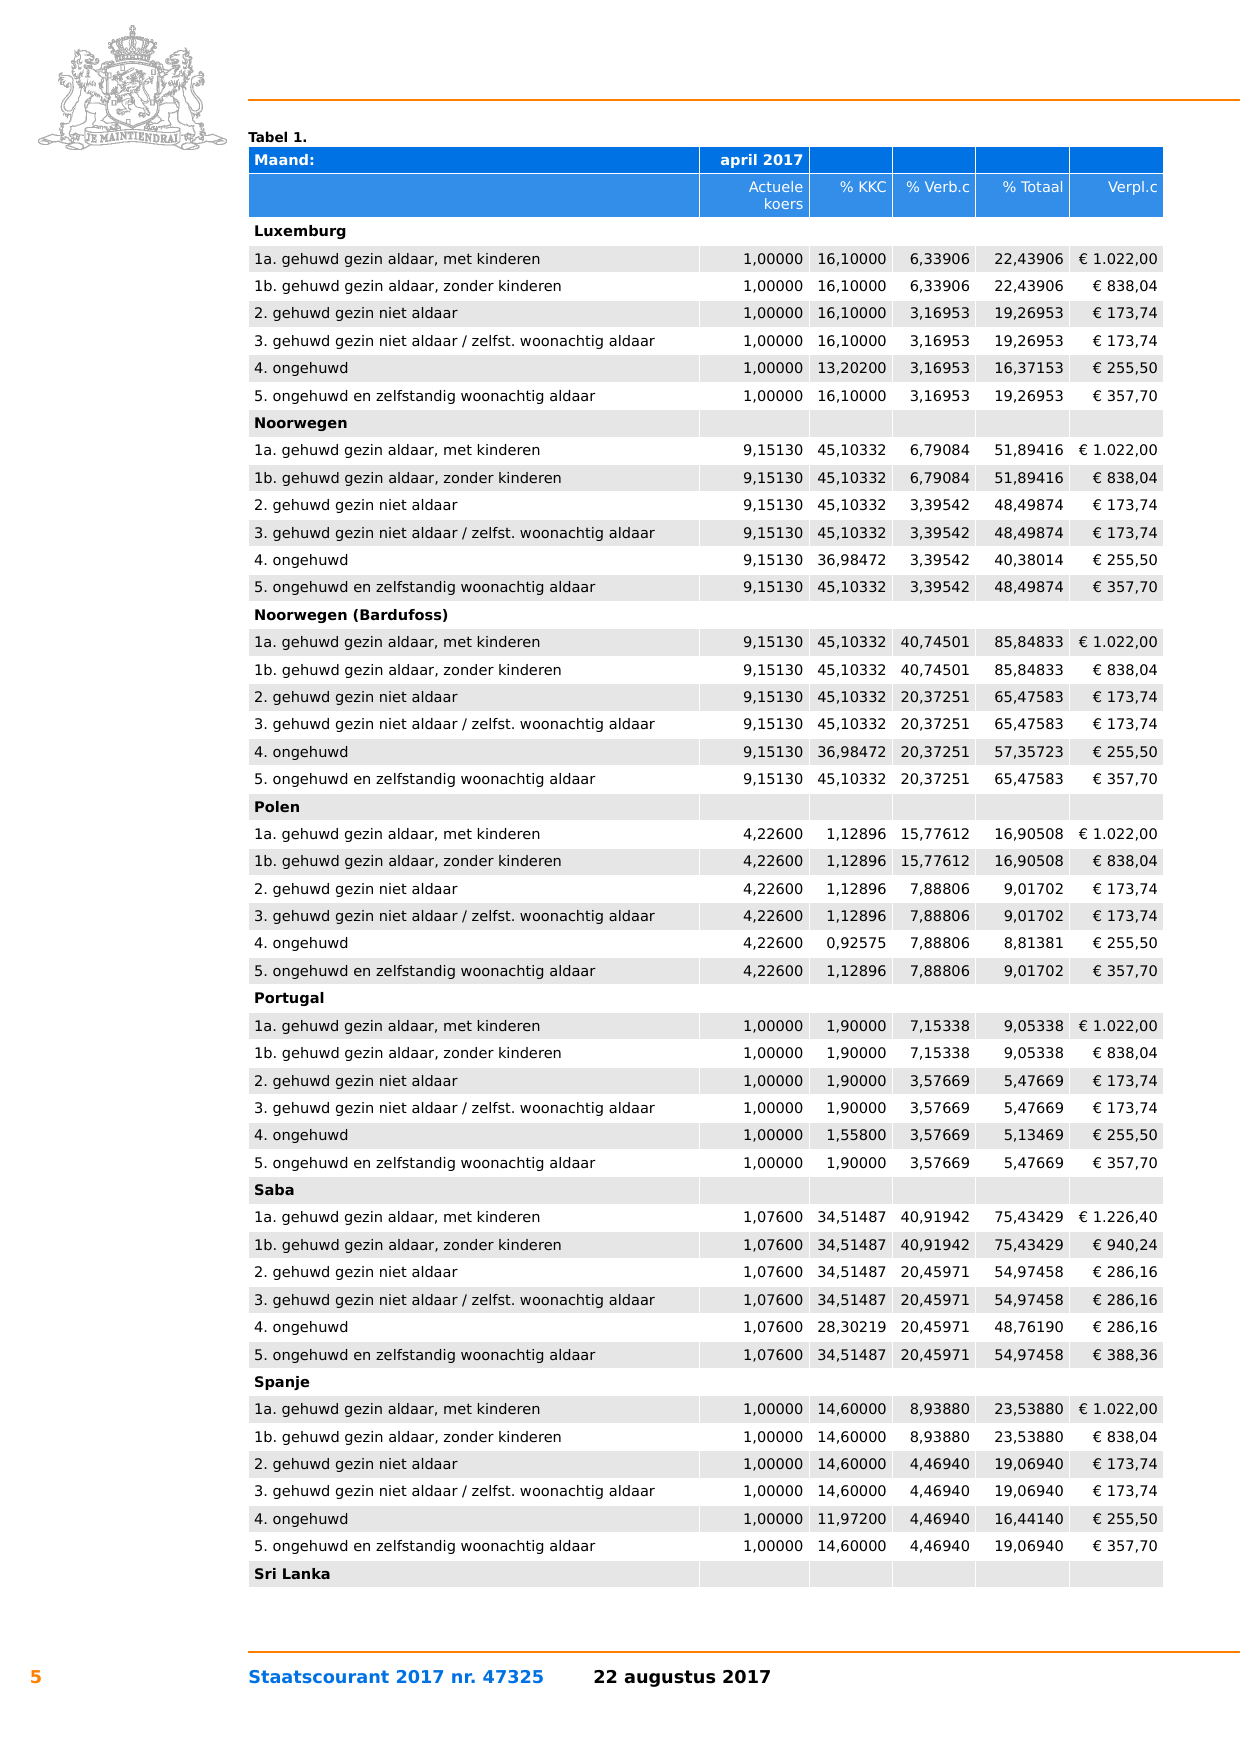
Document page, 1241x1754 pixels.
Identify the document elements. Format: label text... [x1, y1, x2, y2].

table_cell [700, 1369, 809, 1395]
table_cell 8,93880 [893, 1396, 975, 1423]
table_cell 9,01702 [976, 958, 1069, 984]
table_cell 1a. gehuwd gezin aldaar, met kinderen [249, 1396, 699, 1423]
table_cell 4,46940 [893, 1506, 975, 1532]
table_cell 65,47583 [976, 712, 1069, 738]
table_cell [976, 986, 1069, 1012]
table_cell [893, 986, 975, 1012]
table_cell % Totaal [976, 174, 1069, 217]
table_cell 3. gehuwd gezin niet aldaar / zelfst. woonachtig aldaar [249, 712, 699, 738]
table_cell [810, 1369, 892, 1395]
table_cell [810, 986, 892, 1012]
table_cell 4,22600 [700, 931, 809, 957]
table_cell 8,81381 [976, 931, 1069, 957]
table_cell 6,79084 [893, 465, 975, 491]
table_cell 9,01702 [976, 903, 1069, 930]
table_cell 1,90000 [810, 1095, 892, 1121]
table_cell 16,10000 [810, 273, 892, 299]
table_cell 5,13469 [976, 1123, 1069, 1149]
table_cell 51,89416 [976, 465, 1069, 491]
table_cell € 173,74 [1070, 1479, 1163, 1505]
table_cell Sri Lanka [249, 1561, 699, 1587]
table_cell 1,07600 [700, 1342, 809, 1368]
table_cell 5. ongehuwd en zelfstandig woonachtig aldaar [249, 1342, 699, 1368]
table_cell 3,16953 [893, 328, 975, 354]
table_cell 1,00000 [700, 383, 809, 409]
table_cell 1,07600 [700, 1205, 809, 1231]
table_cell € 940,24 [1070, 1232, 1163, 1258]
table_cell [700, 794, 809, 820]
table_cell 3,39542 [893, 575, 975, 601]
table_cell 2. gehuwd gezin niet aldaar [249, 684, 699, 711]
table_cell 22,43906 [976, 246, 1069, 272]
table_cell [1070, 602, 1163, 628]
table_cell 23,53880 [976, 1396, 1069, 1423]
table_cell 54,97458 [976, 1287, 1069, 1313]
table_cell € 357,70 [1070, 1150, 1163, 1176]
table_cell april 2017 [700, 147, 809, 173]
table_cell 4,22600 [700, 958, 809, 984]
table_cell 1,00000 [700, 1479, 809, 1505]
table_cell 1,12896 [810, 821, 892, 847]
table_cell 20,45971 [893, 1314, 975, 1341]
table_cell [810, 1561, 892, 1587]
table_cell 9,15130 [700, 493, 809, 519]
table_cell 65,47583 [976, 684, 1069, 711]
table_cell 20,37251 [893, 739, 975, 765]
table_cell 1b. gehuwd gezin aldaar, zonder kinderen [249, 1424, 699, 1450]
table_cell € 286,16 [1070, 1287, 1163, 1313]
table_cell 3,16953 [893, 383, 975, 409]
table_cell Portugal [249, 986, 699, 1012]
table_cell 7,15338 [893, 1040, 975, 1067]
table_cell 9,05338 [976, 1040, 1069, 1067]
table_cell 48,49874 [976, 575, 1069, 601]
table_cell 4. ongehuwd [249, 1123, 699, 1149]
table_cell € 286,16 [1070, 1314, 1163, 1341]
table_cell [976, 147, 1069, 173]
table_cell 4,22600 [700, 849, 809, 875]
table_cell 1,12896 [810, 958, 892, 984]
table_cell [976, 219, 1069, 245]
table_cell 16,10000 [810, 383, 892, 409]
table_cell 3. gehuwd gezin niet aldaar / zelfst. woonachtig aldaar [249, 1095, 699, 1121]
table_cell 1,07600 [700, 1287, 809, 1313]
table_cell 45,10332 [810, 520, 892, 546]
table_cell [810, 602, 892, 628]
table_cell [700, 219, 809, 245]
table_cell 19,06940 [976, 1534, 1069, 1560]
table_cell € 173,74 [1070, 520, 1163, 546]
table_cell Polen [249, 794, 699, 820]
table_cell 9,15130 [700, 547, 809, 573]
table_cell 3,57669 [893, 1150, 975, 1176]
table_cell 75,43429 [976, 1205, 1069, 1231]
table_cell 2. gehuwd gezin niet aldaar [249, 876, 699, 902]
table_cell 40,74501 [893, 629, 975, 656]
table_cell 1,07600 [700, 1260, 809, 1286]
table_cell 14,60000 [810, 1396, 892, 1423]
table_cell 34,51487 [810, 1260, 892, 1286]
table_cell 1,00000 [700, 1013, 809, 1039]
table_cell 19,06940 [976, 1451, 1069, 1478]
table_cell 5,47669 [976, 1150, 1069, 1176]
table_cell [810, 410, 892, 437]
table_cell 9,15130 [700, 438, 809, 464]
table_cell Noorwegen [249, 410, 699, 437]
table_cell [893, 1177, 975, 1204]
table_cell 3,39542 [893, 493, 975, 519]
table_cell 3,39542 [893, 547, 975, 573]
table_cell 4. ongehuwd [249, 547, 699, 573]
table_cell 57,35723 [976, 739, 1069, 765]
table_cell [976, 1177, 1069, 1204]
table_cell 3,39542 [893, 520, 975, 546]
table_cell 4. ongehuwd [249, 1506, 699, 1532]
table_cell 13,20200 [810, 355, 892, 382]
table_cell 1a. gehuwd gezin aldaar, met kinderen [249, 629, 699, 656]
table_cell 4. ongehuwd [249, 739, 699, 765]
table_cell [1070, 219, 1163, 245]
table_cell 3. gehuwd gezin niet aldaar / zelfst. woonachtig aldaar [249, 328, 699, 354]
table_cell 15,77612 [893, 849, 975, 875]
table_cell [810, 794, 892, 820]
table_cell 1,00000 [700, 1123, 809, 1149]
table_cell 40,91942 [893, 1232, 975, 1258]
table_cell € 357,70 [1070, 383, 1163, 409]
table_cell 3,16953 [893, 355, 975, 382]
table_cell 7,88806 [893, 958, 975, 984]
table_cell 1,00000 [700, 273, 809, 299]
table_cell 1,00000 [700, 1396, 809, 1423]
table_cell 1,90000 [810, 1068, 892, 1094]
table_cell 45,10332 [810, 629, 892, 656]
table_cell 9,15130 [700, 520, 809, 546]
table_cell 1b. gehuwd gezin aldaar, zonder kinderen [249, 1232, 699, 1258]
table_cell 6,79084 [893, 438, 975, 464]
table_cell 7,88806 [893, 903, 975, 930]
table_cell € 255,50 [1070, 547, 1163, 573]
table_cell 3. gehuwd gezin niet aldaar / zelfst. woonachtig aldaar [249, 1287, 699, 1313]
table_cell 20,37251 [893, 712, 975, 738]
table_cell 9,15130 [700, 739, 809, 765]
table_cell 14,60000 [810, 1534, 892, 1560]
table_cell € 173,74 [1070, 712, 1163, 738]
table_cell 3,57669 [893, 1095, 975, 1121]
table_cell € 173,74 [1070, 1095, 1163, 1121]
table_cell 6,33906 [893, 246, 975, 272]
table_cell [1070, 794, 1163, 820]
table_cell 9,15130 [700, 657, 809, 683]
table_cell 1,00000 [700, 355, 809, 382]
table_cell 5. ongehuwd en zelfstandig woonachtig aldaar [249, 1150, 699, 1176]
table_cell 5,47669 [976, 1095, 1069, 1121]
table_cell [1070, 410, 1163, 437]
table_cell € 838,04 [1070, 1424, 1163, 1450]
table_cell € 838,04 [1070, 465, 1163, 491]
table_cell 5. ongehuwd en zelfstandig woonachtig aldaar [249, 958, 699, 984]
table_cell 85,84833 [976, 629, 1069, 656]
table_cell 1,00000 [700, 1506, 809, 1532]
table_cell 0,92575 [810, 931, 892, 957]
table_cell [976, 602, 1069, 628]
table_cell Verpl.c [1070, 174, 1163, 217]
table_cell 45,10332 [810, 438, 892, 464]
table_cell 65,47583 [976, 766, 1069, 793]
table_cell 40,74501 [893, 657, 975, 683]
table_cell 3,57669 [893, 1068, 975, 1094]
table_cell € 357,70 [1070, 958, 1163, 984]
table_cell 1b. gehuwd gezin aldaar, zonder kinderen [249, 273, 699, 299]
table_cell 16,44140 [976, 1506, 1069, 1532]
table_cell 85,84833 [976, 657, 1069, 683]
table_cell 4,46940 [893, 1534, 975, 1560]
table_cell 4,22600 [700, 903, 809, 930]
table_cell [1070, 1177, 1163, 1204]
table_cell 9,15130 [700, 465, 809, 491]
table_cell 5. ongehuwd en zelfstandig woonachtig aldaar [249, 1534, 699, 1560]
table_cell € 255,50 [1070, 1123, 1163, 1149]
table_cell 7,88806 [893, 931, 975, 957]
table_cell 45,10332 [810, 766, 892, 793]
table_cell 14,60000 [810, 1424, 892, 1450]
table_cell 5. ongehuwd en zelfstandig woonachtig aldaar [249, 766, 699, 793]
table_cell 1,00000 [700, 1150, 809, 1176]
table_cell 19,26953 [976, 383, 1069, 409]
table_cell € 255,50 [1070, 1506, 1163, 1532]
table_cell 16,90508 [976, 821, 1069, 847]
table_cell € 255,50 [1070, 931, 1163, 957]
table_cell 14,60000 [810, 1479, 892, 1505]
table_cell 4. ongehuwd [249, 355, 699, 382]
table_cell [893, 410, 975, 437]
table_cell 1,00000 [700, 1040, 809, 1067]
table_cell 20,45971 [893, 1260, 975, 1286]
table_cell [893, 602, 975, 628]
table_cell € 1.022,00 [1070, 821, 1163, 847]
table_cell 4. ongehuwd [249, 1314, 699, 1341]
table_cell 75,43429 [976, 1232, 1069, 1258]
table_cell [1070, 986, 1163, 1012]
table_cell 14,60000 [810, 1451, 892, 1478]
table_cell 1,12896 [810, 876, 892, 902]
table_cell € 838,04 [1070, 273, 1163, 299]
table_cell 1b. gehuwd gezin aldaar, zonder kinderen [249, 657, 699, 683]
table_cell € 388,36 [1070, 1342, 1163, 1368]
table_cell [893, 147, 975, 173]
table_cell [1070, 1369, 1163, 1395]
table_cell € 838,04 [1070, 1040, 1163, 1067]
table_cell 16,10000 [810, 246, 892, 272]
table_cell 11,97200 [810, 1506, 892, 1532]
picture [38, 25, 227, 150]
table_cell 36,98472 [810, 547, 892, 573]
table_cell 1,00000 [700, 246, 809, 272]
table_cell 2. gehuwd gezin niet aldaar [249, 493, 699, 519]
table_cell € 357,70 [1070, 575, 1163, 601]
table_cell [700, 410, 809, 437]
table_cell [1070, 1561, 1163, 1587]
table_cell 9,15130 [700, 766, 809, 793]
table_cell 3,16953 [893, 301, 975, 327]
table_cell € 1.022,00 [1070, 1396, 1163, 1423]
table_cell 2. gehuwd gezin niet aldaar [249, 1068, 699, 1094]
table_cell 1b. gehuwd gezin aldaar, zonder kinderen [249, 849, 699, 875]
table_cell 3. gehuwd gezin niet aldaar / zelfst. woonachtig aldaar [249, 903, 699, 930]
table_cell 45,10332 [810, 465, 892, 491]
table_cell Actuele koers [700, 174, 809, 217]
table_cell 1a. gehuwd gezin aldaar, met kinderen [249, 246, 699, 272]
table_cell [1070, 147, 1163, 173]
table_cell 3. gehuwd gezin niet aldaar / zelfst. woonachtig aldaar [249, 1479, 699, 1505]
table_cell 1,00000 [700, 1068, 809, 1094]
table_cell 5. ongehuwd en zelfstandig woonachtig aldaar [249, 383, 699, 409]
table_cell 9,15130 [700, 575, 809, 601]
table_cell 20,37251 [893, 766, 975, 793]
table_cell [976, 410, 1069, 437]
table_cell 1,90000 [810, 1013, 892, 1039]
table_cell 16,10000 [810, 328, 892, 354]
table_cell 2. gehuwd gezin niet aldaar [249, 1451, 699, 1478]
table_cell 23,53880 [976, 1424, 1069, 1450]
table_header Tabel 1. [248, 130, 1163, 146]
table_cell 4,46940 [893, 1451, 975, 1478]
table_cell 1a. gehuwd gezin aldaar, met kinderen [249, 438, 699, 464]
table_cell € 173,74 [1070, 876, 1163, 902]
table_cell 2. gehuwd gezin niet aldaar [249, 301, 699, 327]
table_cell 3,57669 [893, 1123, 975, 1149]
table_cell € 173,74 [1070, 1451, 1163, 1478]
table_cell 9,15130 [700, 629, 809, 656]
table_cell € 173,74 [1070, 301, 1163, 327]
table_cell 9,15130 [700, 684, 809, 711]
table_cell Noorwegen (Bardufoss) [249, 602, 699, 628]
table_cell 36,98472 [810, 739, 892, 765]
table_cell 1,07600 [700, 1232, 809, 1258]
table_cell € 838,04 [1070, 849, 1163, 875]
table_cell 4,22600 [700, 876, 809, 902]
table_cell € 173,74 [1070, 1068, 1163, 1094]
table_cell 5,47669 [976, 1068, 1069, 1094]
table_cell € 357,70 [1070, 766, 1163, 793]
table_cell 45,10332 [810, 575, 892, 601]
table_cell [893, 794, 975, 820]
table_cell 1,07600 [700, 1314, 809, 1341]
table_cell 54,97458 [976, 1342, 1069, 1368]
table_cell 5. ongehuwd en zelfstandig woonachtig aldaar [249, 575, 699, 601]
table_cell 22,43906 [976, 273, 1069, 299]
table_cell 20,37251 [893, 684, 975, 711]
table_cell 45,10332 [810, 493, 892, 519]
table_cell Spanje [249, 1369, 699, 1395]
table_cell 1,12896 [810, 903, 892, 930]
table_cell 4. ongehuwd [249, 931, 699, 957]
table_cell [976, 1561, 1069, 1587]
table_cell 16,37153 [976, 355, 1069, 382]
table_cell 8,93880 [893, 1424, 975, 1450]
table_cell 48,49874 [976, 520, 1069, 546]
table_cell 34,51487 [810, 1342, 892, 1368]
table_cell 1b. gehuwd gezin aldaar, zonder kinderen [249, 465, 699, 491]
table_cell 9,05338 [976, 1013, 1069, 1039]
table_cell € 173,74 [1070, 493, 1163, 519]
table_cell 15,77612 [893, 821, 975, 847]
table_cell 34,51487 [810, 1287, 892, 1313]
table_cell 34,51487 [810, 1205, 892, 1231]
table_cell 20,45971 [893, 1342, 975, 1368]
table_cell 4,22600 [700, 821, 809, 847]
table_cell € 173,74 [1070, 903, 1163, 930]
table_cell € 286,16 [1070, 1260, 1163, 1286]
table_cell 40,91942 [893, 1205, 975, 1231]
table_cell 48,49874 [976, 493, 1069, 519]
table_cell 4,46940 [893, 1479, 975, 1505]
table_cell 2. gehuwd gezin niet aldaar [249, 1260, 699, 1286]
table_cell € 173,74 [1070, 684, 1163, 711]
table_cell 3. gehuwd gezin niet aldaar / zelfst. woonachtig aldaar [249, 520, 699, 546]
table_cell 45,10332 [810, 712, 892, 738]
table_cell 34,51487 [810, 1232, 892, 1258]
table_cell 28,30219 [810, 1314, 892, 1341]
table_cell [976, 794, 1069, 820]
table_cell 45,10332 [810, 684, 892, 711]
table_cell 40,38014 [976, 547, 1069, 573]
table_cell 1,90000 [810, 1040, 892, 1067]
table_cell 9,01702 [976, 876, 1069, 902]
table_cell 54,97458 [976, 1260, 1069, 1286]
table_cell 1,00000 [700, 1534, 809, 1560]
table_cell % KKC [810, 174, 892, 217]
table_cell 51,89416 [976, 438, 1069, 464]
table_cell [893, 1369, 975, 1395]
table_cell 16,10000 [810, 301, 892, 327]
table_cell 1,00000 [700, 1424, 809, 1450]
table_cell 48,76190 [976, 1314, 1069, 1341]
table_cell € 1.022,00 [1070, 1013, 1163, 1039]
table_cell € 1.226,40 [1070, 1205, 1163, 1231]
table_cell [700, 986, 809, 1012]
table_cell [893, 1561, 975, 1587]
table_cell € 173,74 [1070, 328, 1163, 354]
table_cell [810, 219, 892, 245]
table_cell 1,12896 [810, 849, 892, 875]
table_cell € 838,04 [1070, 657, 1163, 683]
table_cell % Verb.c [893, 174, 975, 217]
table_cell 1a. gehuwd gezin aldaar, met kinderen [249, 821, 699, 847]
table_cell [976, 1369, 1069, 1395]
table_cell [810, 147, 892, 173]
table_cell 1,90000 [810, 1150, 892, 1176]
table_cell € 1.022,00 [1070, 438, 1163, 464]
table_cell 1,00000 [700, 1451, 809, 1478]
table_cell [249, 174, 699, 217]
table_cell 16,90508 [976, 849, 1069, 875]
table_cell 19,26953 [976, 328, 1069, 354]
table_cell 1,00000 [700, 301, 809, 327]
table_cell 1,00000 [700, 328, 809, 354]
table_cell 1b. gehuwd gezin aldaar, zonder kinderen [249, 1040, 699, 1067]
table_cell 9,15130 [700, 712, 809, 738]
table_cell 1,55800 [810, 1123, 892, 1149]
table_cell [700, 1561, 809, 1587]
table_cell 6,33906 [893, 273, 975, 299]
table_cell 1a. gehuwd gezin aldaar, met kinderen [249, 1205, 699, 1231]
table_cell € 1.022,00 [1070, 246, 1163, 272]
table_cell [700, 1177, 809, 1204]
table_cell € 255,50 [1070, 355, 1163, 382]
table_cell 1a. gehuwd gezin aldaar, met kinderen [249, 1013, 699, 1039]
table_cell 19,06940 [976, 1479, 1069, 1505]
table_cell Luxemburg [249, 219, 699, 245]
table_cell 45,10332 [810, 657, 892, 683]
table_cell Maand: [249, 147, 699, 173]
table_cell 20,45971 [893, 1287, 975, 1313]
table_cell 19,26953 [976, 301, 1069, 327]
table_cell € 1.022,00 [1070, 629, 1163, 656]
table_cell 7,88806 [893, 876, 975, 902]
table_cell [700, 602, 809, 628]
table_cell Saba [249, 1177, 699, 1204]
table_cell 7,15338 [893, 1013, 975, 1039]
table_cell [810, 1177, 892, 1204]
table_cell 1,00000 [700, 1095, 809, 1121]
table_cell [893, 219, 975, 245]
table_cell € 357,70 [1070, 1534, 1163, 1560]
table_cell € 255,50 [1070, 739, 1163, 765]
